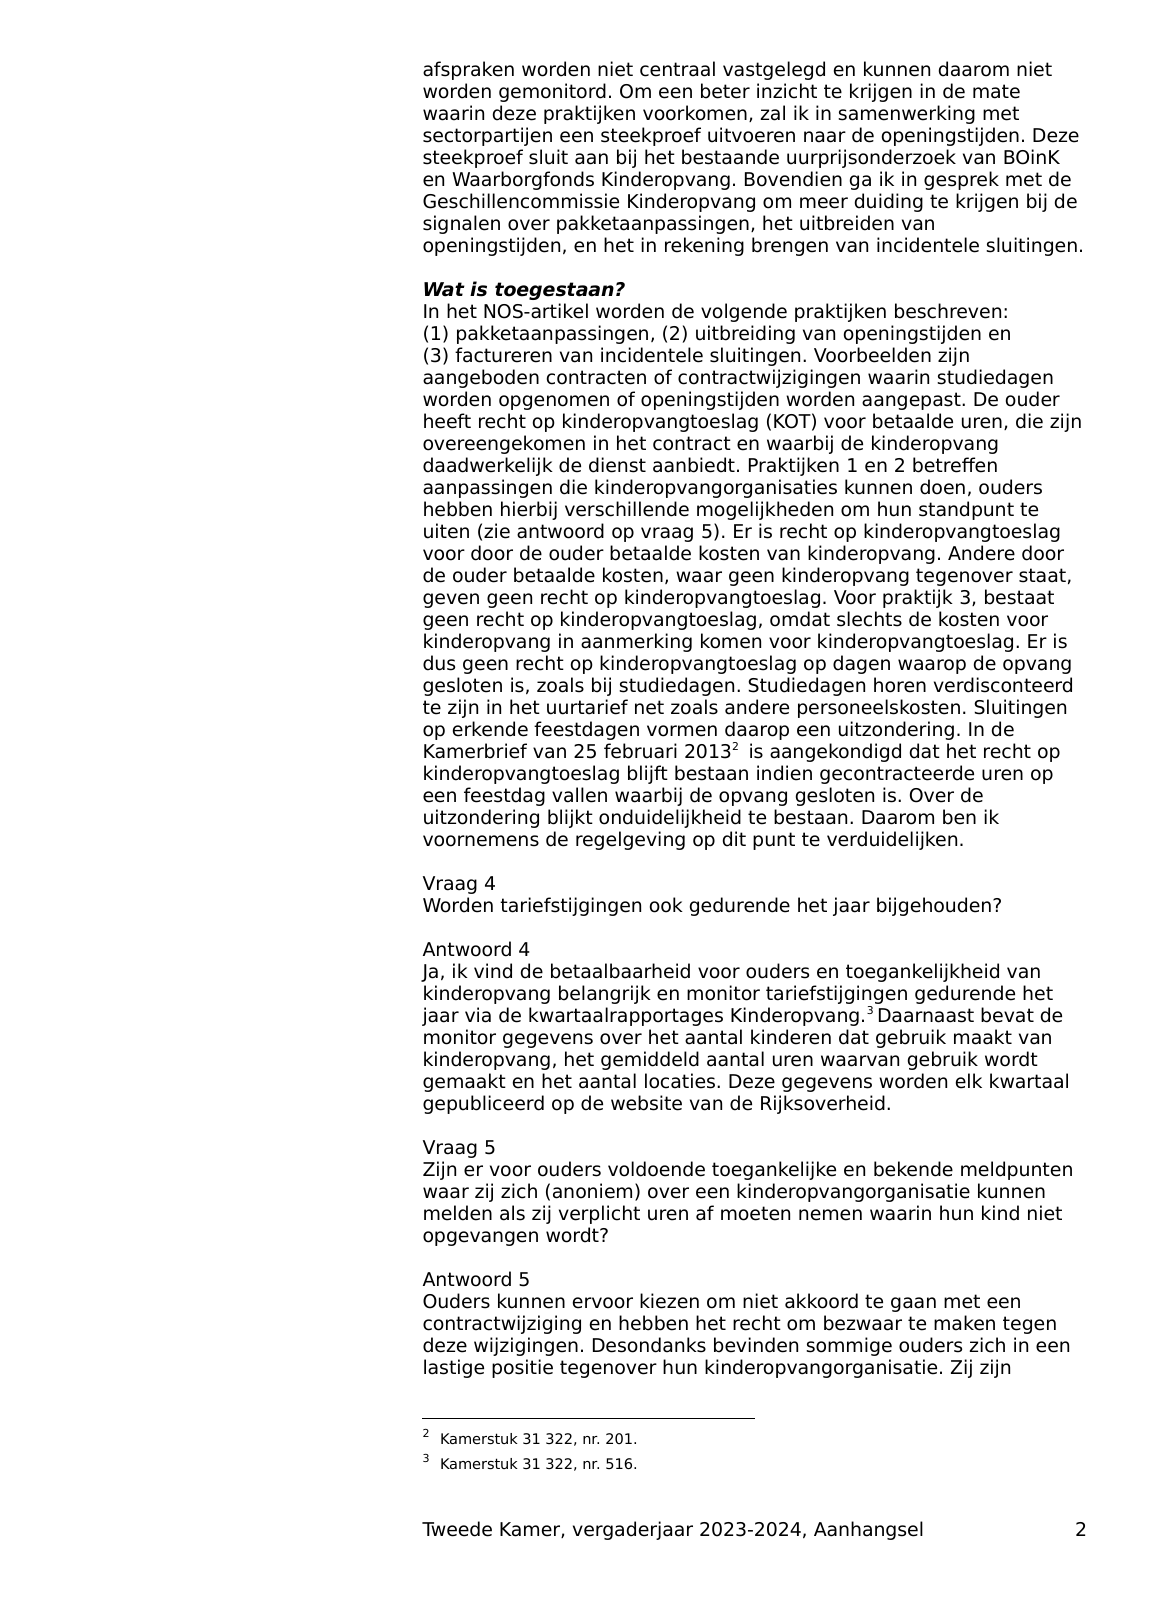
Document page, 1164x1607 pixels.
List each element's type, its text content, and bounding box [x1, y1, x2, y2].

text Ouders kunnen ervoor kiezen om niet akkoord te gaan met een contractwijziging en hebben het recht om bezwaar te maken tegen deze wijzigingen. Desondanks bevinden sommige ouders zich in een lastige positie tegenover hun kinderopvangorganisatie. Zij zijn [422, 1291, 1087, 1379]
text Vraag 5 [422, 1137, 1087, 1159]
text afspraken worden niet centraal vastgelegd en kunnen daarom niet worden gemonitord. Om een beter inzicht te krijgen in de mate waarin deze praktijken voorkomen, zal ik in samenwerking met sectorpartijen een steekproef uitvoeren naar de openingstijden. Deze steekproef sluit aan bij het bestaande uurprijsonderzoek van BOinK en Waarborgfonds Kinderopvang. Bovendien ga ik in gesprek met de Geschillencommissie Kinderopvang om meer duiding te krijgen bij de signalen over pakketaanpassingen, het uitbreiden van openingstijden, en het in rekening brengen van incidentele sluitingen. [422, 59, 1087, 257]
text In het NOS-artikel worden de volgende praktijken beschreven: (1) pakketaanpassingen, (2) uitbreiding van openingstijden en (3) factureren van incidentele sluitingen. Voorbeelden zijn aangeboden contracten of contractwijzigingen waarin studiedagen worden opgenomen of openingstijden worden aangepast. De ouder heeft recht op kinderopvangtoeslag (KOT) voor betaalde uren, die zijn overeengekomen in het contract en waarbij de kinderopvang daadwerkelijk de dienst aanbiedt. Praktijken 1 en 2 betreffen aanpassingen die kinderopvangorganisaties kunnen doen, ouders hebben hierbij verschillende mogelijkheden om hun standpunt te uiten (zie antwoord op vraag 5). Er is recht op kinderopvangtoeslag voor door de ouder betaalde kosten van kinderopvang. Andere door de ouder betaalde kosten, waar geen kinderopvang tegenover staat, geven geen recht op kinderopvangtoeslag. Voor praktijk 3, bestaat geen recht op kinderopvangtoeslag, omdat slechts de kosten voor kinderopvang in aanmerking komen voor kinderopvangtoeslag. Er is dus geen recht op kinderopvangtoeslag op dagen waarop de opvang gesloten is, zoals bij studiedagen. Studiedagen horen verdisconteerd te zijn in het uurtarief net zoals andere personeelskosten. Sluitingen op erkende feestdagen vormen daarop een uitzondering. In de Kamerbrief van 25 februari 2013 is aangekondigd dat het recht op kinderopvangtoeslag blijft bestaan indien gecontracteerde uren op een feestdag vallen waarbij de opvang gesloten is. Over de uitzondering blijkt onduidelijkheid te bestaan. Daarom ben ik voornemens de regelgeving op dit punt te verduidelijken. [422, 301, 1087, 851]
text Ja, ik vind de betaalbaarheid voor ouders en toegankelijkheid van kinderopvang belangrijk en monitor tariefstijgingen gedurende het jaar via de kwartaalrapportages Kinderopvang.Daarnaast bevat de monitor gegevens over het aantal kinderen dat gebruik maakt van kinderopvang, het gemiddeld aantal uren waarvan gebruik wordt gemaakt en het aantal locaties. Deze gegevens worden elk kwartaal gepubliceerd op de website van de Rijksoverheid. [422, 961, 1087, 1115]
text Vraag 4 [422, 873, 1087, 895]
text Kamerstuk 31 322, nr. 516. [422, 1452, 1087, 1474]
text Worden tariefstijgingen ook gedurende het jaar bijgehouden? [422, 895, 1087, 917]
text Antwoord 4 [422, 939, 1087, 961]
text Kamerstuk 31 322, nr. 201. [422, 1427, 1087, 1449]
text Antwoord 5 [422, 1269, 1087, 1291]
text Wat is toegestaan? [422, 279, 1087, 301]
text Zijn er voor ouders voldoende toegankelijke en bekende meldpunten waar zij zich (anoniem) over een kinderopvangorganisatie kunnen melden als zij verplicht uren af moeten nemen waarin hun kind niet opgevangen wordt? [422, 1159, 1087, 1247]
